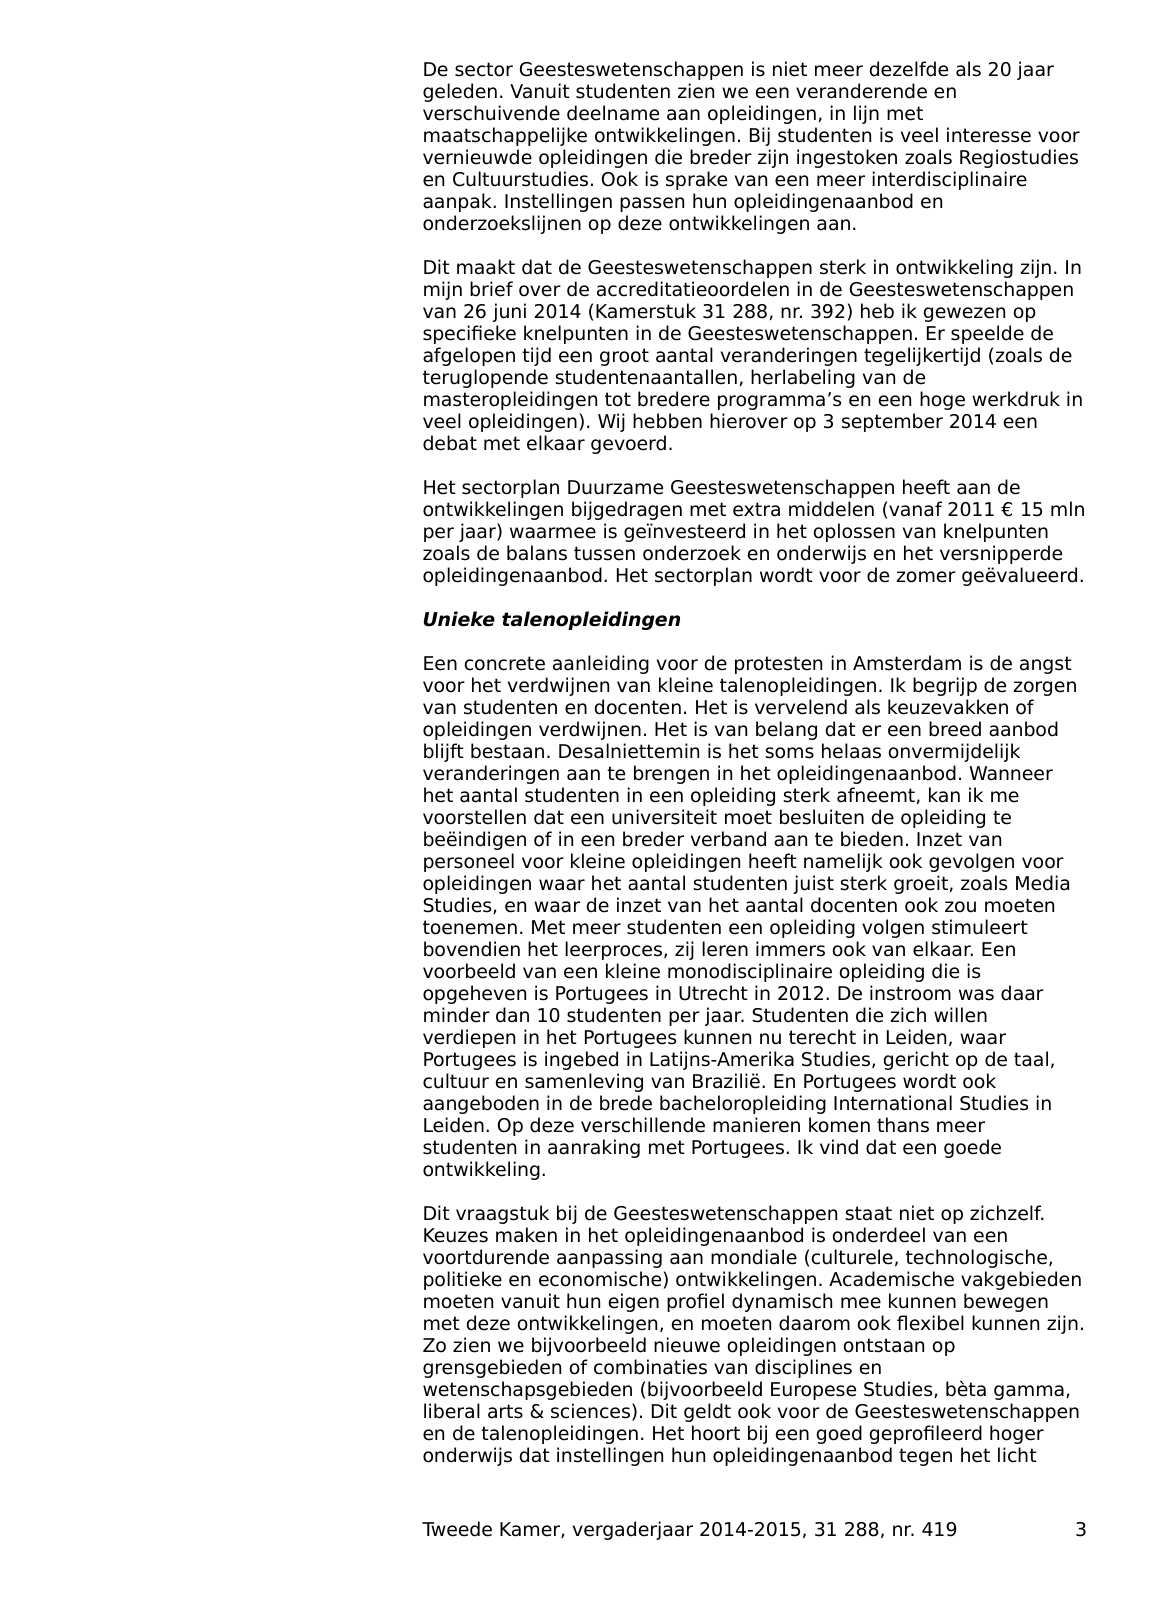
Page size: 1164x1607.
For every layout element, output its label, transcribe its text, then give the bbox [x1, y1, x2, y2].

subtitle Unieke talenopleidingen [422, 609, 1087, 631]
text De sector Geesteswetenschappen is niet meer dezelfde als 20 jaar geleden. Vanuit studenten zien we een veranderende en verschuivende deelname aan opleidingen, in lijn met maatschappelijke ontwikkelingen. Bij studenten is veel interesse voor vernieuwde opleidingen die breder zijn ingestoken zoals Regiostudies en Cultuurstudies. Ook is sprake van een meer interdisciplinaire aanpak. Instellingen passen hun opleidingenaanbod en onderzoekslijnen op deze ontwikkelingen aan. [422, 59, 1087, 235]
text Dit vraagstuk bij de Geesteswetenschappen staat niet op zichzelf. Keuzes maken in het opleidingenaanbod is onderdeel van een voortdurende aanpassing aan mondiale (culturele, technologische, politieke en economische) ontwikkelingen. Academische vakgebieden moeten vanuit hun eigen profiel dynamisch mee kunnen bewegen met deze ontwikkelingen, en moeten daarom ook flexibel kunnen zijn. Zo zien we bijvoorbeeld nieuwe opleidingen ontstaan op grensgebieden of combinaties van disciplines en wetenschapsgebieden (bijvoorbeeld Europese Studies, bèta gamma, liberal arts & sciences). Dit geldt ook voor de Geesteswetenschappen en de talenopleidingen. Het hoort bij een goed geprofileerd hoger onderwijs dat instellingen hun opleidingenaanbod tegen het licht [422, 1203, 1087, 1467]
text Een concrete aanleiding voor de protesten in Amsterdam is de angst voor het verdwijnen van kleine talenopleidingen. Ik begrijp de zorgen van studenten en docenten. Het is vervelend als keuzevakken of opleidingen verdwijnen. Het is van belang dat er een breed aanbod blijft bestaan. Desalniettemin is het soms helaas onvermijdelijk veranderingen aan te brengen in het opleidingenaanbod. Wanneer het aantal studenten in een opleiding sterk afneemt, kan ik me voorstellen dat een universiteit moet besluiten de opleiding te beëindigen of in een breder verband aan te bieden. Inzet van personeel voor kleine opleidingen heeft namelijk ook gevolgen voor opleidingen waar het aantal studenten juist sterk groeit, zoals Media Studies, en waar de inzet van het aantal docenten ook zou moeten toenemen. Met meer studenten een opleiding volgen stimuleert bovendien het leerproces, zij leren immers ook van elkaar. Een voorbeeld van een kleine monodisciplinaire opleiding die is opgeheven is Portugees in Utrecht in 2012. De instroom was daar minder dan 10 studenten per jaar. Studenten die zich willen verdiepen in het Portugees kunnen nu terecht in Leiden, waar Portugees is ingebed in Latijns-Amerika Studies, gericht op de taal, cultuur en samenleving van Brazilië. En Portugees wordt ook aangeboden in de brede bacheloropleiding International Studies in Leiden. Op deze verschillende manieren komen thans meer studenten in aanraking met Portugees. Ik vind dat een goede ontwikkeling. [422, 653, 1087, 1181]
text Het sectorplan Duurzame Geesteswetenschappen heeft aan de ontwikkelingen bijgedragen met extra middelen (vanaf 2011 € 15 mln per jaar) waarmee is geïnvesteerd in het oplossen van knelpunten zoals de balans tussen onderzoek en onderwijs en het versnipperde opleidingenaanbod. Het sectorplan wordt voor de zomer geëvalueerd. [422, 477, 1087, 587]
text Dit maakt dat de Geesteswetenschappen sterk in ontwikkeling zijn. In mijn brief over de accreditatieoordelen in de Geesteswetenschappen van 26 juni 2014 (Kamerstuk 31 288, nr. 392) heb ik gewezen op specifieke knelpunten in de Geesteswetenschappen. Er speelde de afgelopen tijd een groot aantal veranderingen tegelijkertijd (zoals de teruglopende studentenaantallen, herlabeling van de masteropleidingen tot bredere programma’s en een hoge werkdruk in veel opleidingen). Wij hebben hierover op 3 september 2014 een debat met elkaar gevoerd. [422, 257, 1087, 455]
